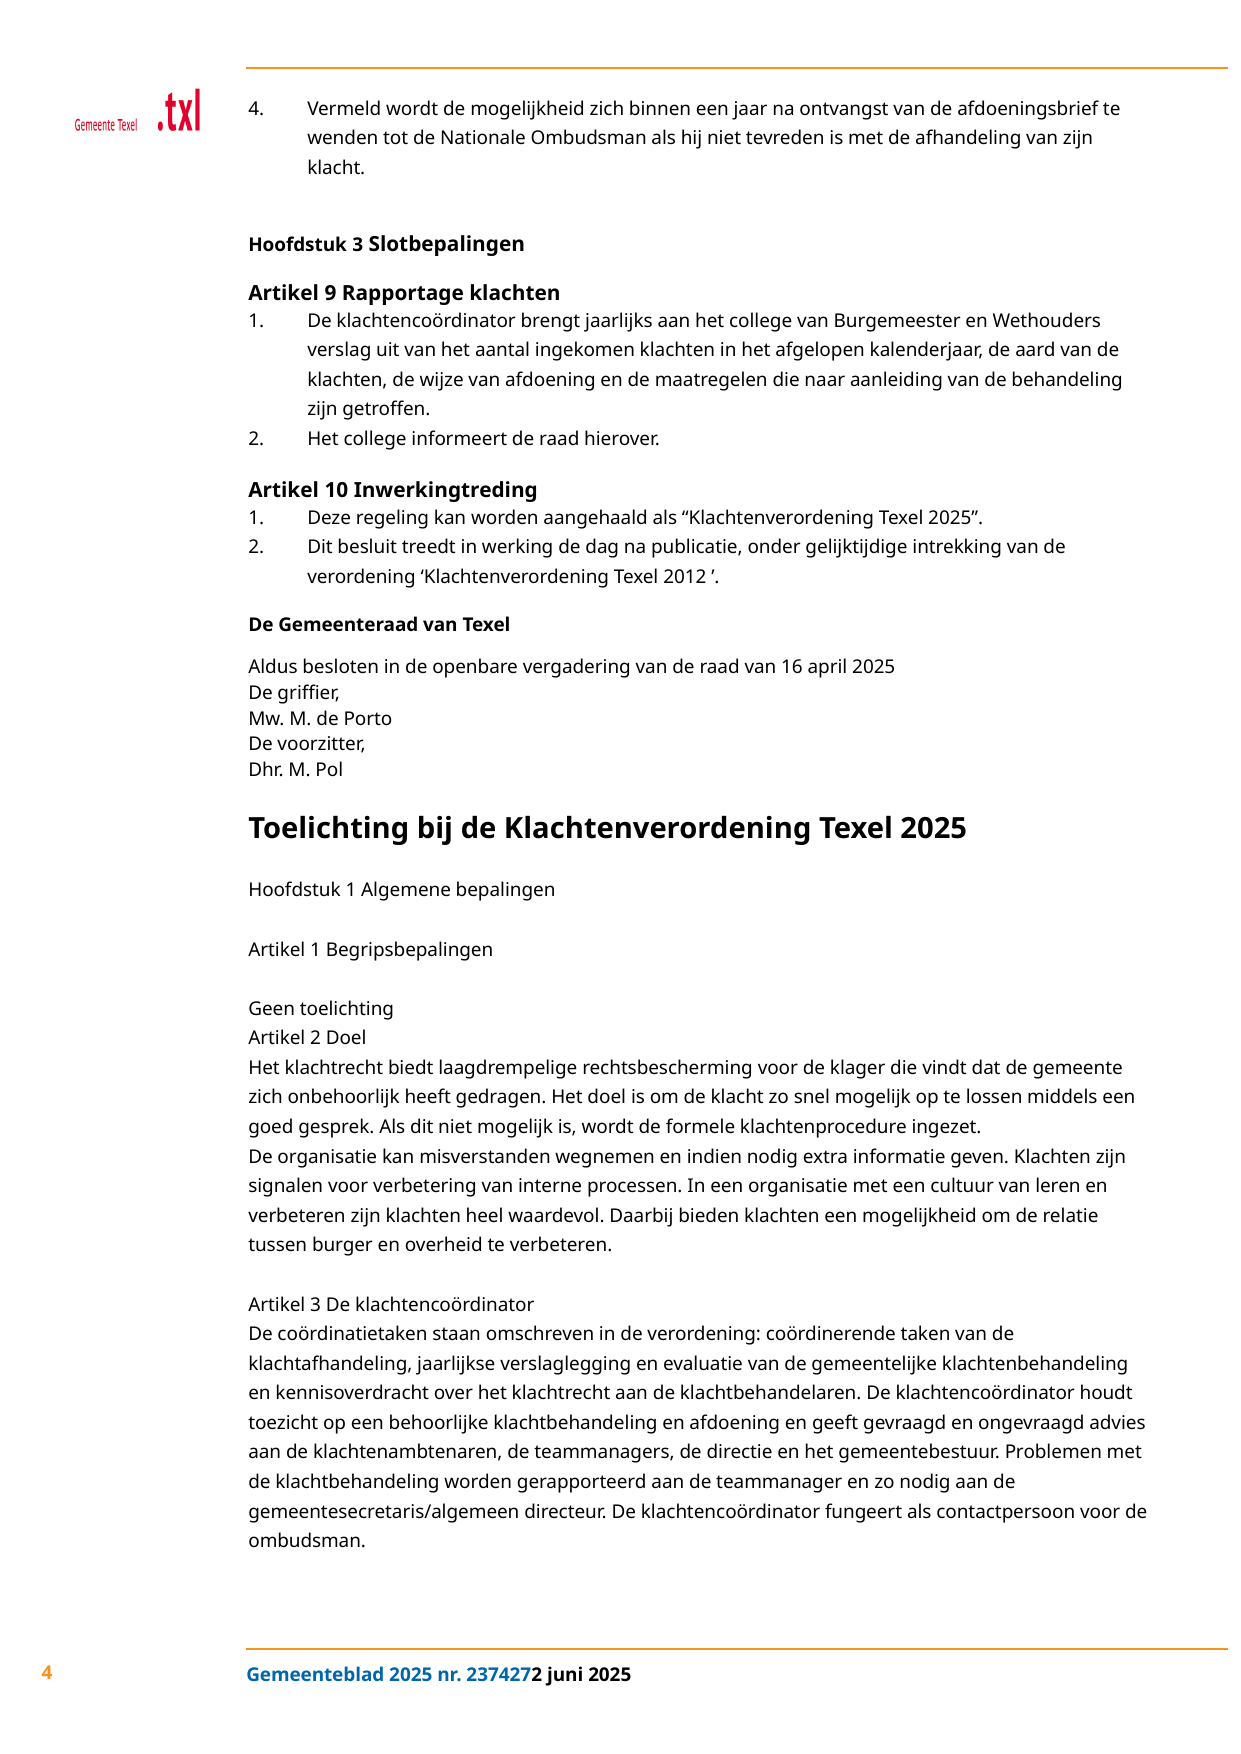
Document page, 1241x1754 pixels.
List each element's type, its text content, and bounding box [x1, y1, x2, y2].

list Vermeld wordt de mogelijkheid zich binnen een jaar na ontvangst van de afdoeningsbrief te wenden tot de Nationale Ombudsman als hij niet tevreden is met de afhandeling van zijn klacht. [248, 95, 1152, 180]
picture [41, 47, 231, 172]
text Hoofdstuk 3 Slotbepalingen [248, 229, 1152, 258]
text Artikel 2 Doel [248, 1024, 1152, 1050]
text Artikel 9 Rapportage klachten [248, 278, 1152, 307]
text Geen toelichting [248, 995, 1152, 1021]
text Dhr. M. Pol [248, 756, 1152, 782]
text De organisatie kan misverstanden wegnemen en indien nodig extra informatie geven. Klachten zijn signalen voor verbetering van interne processen. In een organisatie met een cultuur van leren en verbeteren zijn klachten heel waardevol. Daarbij bieden klachten een mogelijkheid om de relatie tussen burger en overheid te verbeteren. [248, 1143, 1152, 1257]
list Dit besluit treedt in werking de dag na publicatie, onder gelijktijdige intrekking van de verordening ‘Klachtenverordening Texel 2012 ’. [248, 534, 1152, 589]
text Artikel 10 Inwerkingtreding [248, 476, 1152, 504]
text De Gemeenteraad van Texel [248, 609, 1152, 637]
text Aldus besloten in de openbare vergadering van de raad van 16 april 2025 [248, 653, 1152, 679]
list Het college informeert de raad hierover. [248, 425, 1152, 451]
text Mw. M. de Porto [248, 705, 1152, 731]
text Toelichting bij de Klachtenverordening Texel 2025 [248, 808, 1152, 847]
text De coördinatietaken staan omschreven in de verordening: coördinerende taken van de klachtafhandeling, jaarlijkse verslaglegging en evaluatie van de gemeentelijke klachtenbehandeling en kennisoverdracht over het klachtrecht aan de klachtbehandelaren. De klachtencoördinator houdt toezicht op een behoorlijke klachtbehandeling en afdoening en geeft gevraagd en ongevraagd advies aan de klachtenambtenaren, de teammanagers, de directie en het gemeentebestuur. Problemen met de klachtbehandeling worden gerapporteerd aan de teammanager en zo nodig aan de gemeentesecretaris/algemeen directeur. De klachtencoördinator fungeert als contactpersoon voor de ombudsman. [248, 1320, 1152, 1553]
text De voorzitter, [248, 731, 1152, 756]
text Artikel 1 Begripsbepalingen [248, 936, 1152, 961]
list De klachtencoördinator brengt jaarlijks aan het college van Burgemeester en Wethouders verslag uit van het aantal ingekomen klachten in het afgelopen kalenderjaar, de aard van de klachten, de wijze van afdoening en de maatregelen die naar aanleiding van de behandeling zijn getroffen. [248, 307, 1152, 421]
text Het klachtrecht biedt laagdrempelige rechtsbescherming voor de klager die vindt dat de gemeente zich onbehoorlijk heeft gedragen. Het doel is om de klacht zo snel mogelijk op te lossen middels een goed gesprek. Als dit niet mogelijk is, wordt de formele klachtenprocedure ingezet. [248, 1054, 1152, 1139]
text De griffier, [248, 679, 1152, 705]
text Artikel 3 De klachtencoördinator [248, 1291, 1152, 1316]
list Deze regeling kan worden aangehaald als “Klachtenverordening Texel 2025”. [248, 504, 1152, 530]
text Hoofdstuk 1 Algemene bepalingen [248, 877, 1152, 902]
